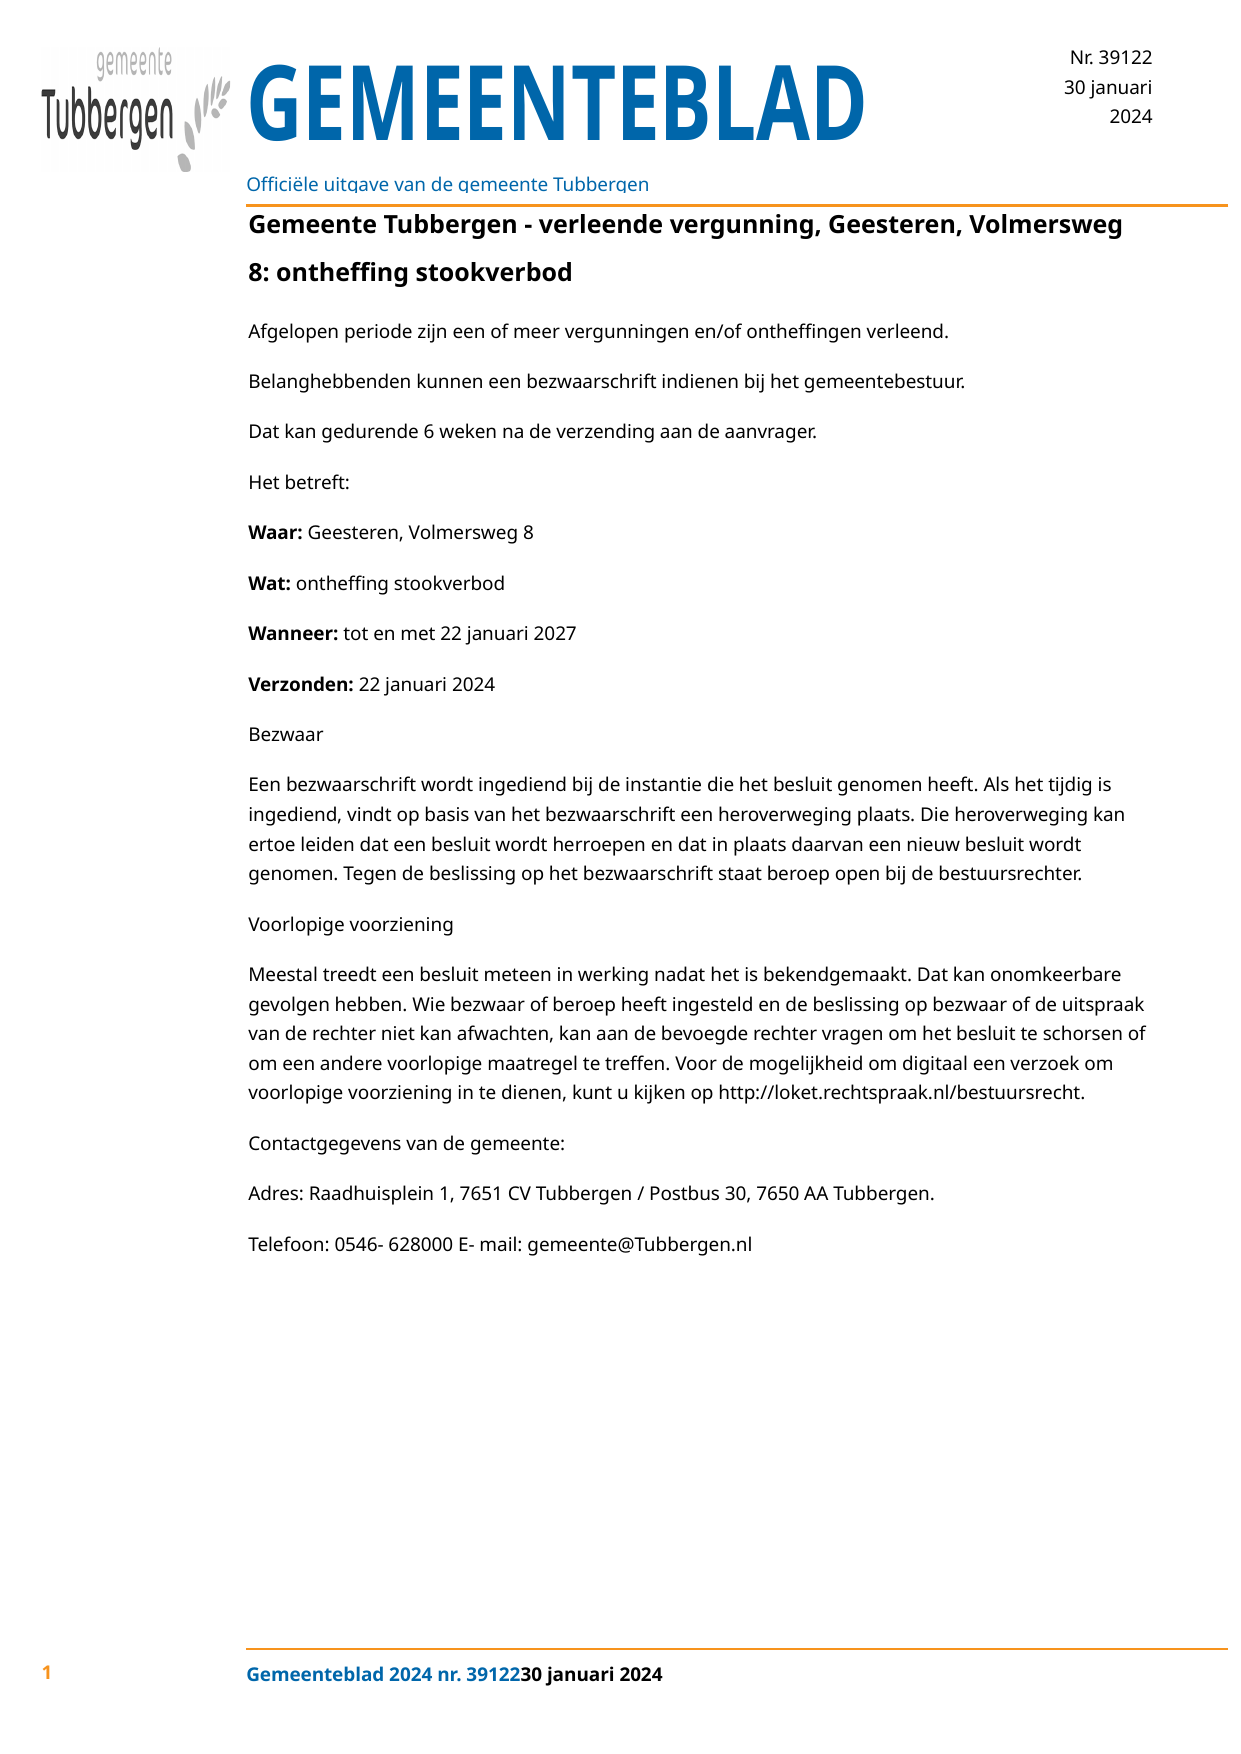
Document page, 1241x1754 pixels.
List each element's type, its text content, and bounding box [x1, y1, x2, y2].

text Belanghebbenden kunnen een bezwaarschrift indienen bij het gemeentebestuur. [248, 368, 1152, 394]
text Contactgegevens van de gemeente: [248, 1130, 1152, 1156]
text Adres: Raadhuisplein 1, 7651 CV Tubbergen / Postbus 30, 7650 AA Tubbergen. [248, 1180, 1152, 1206]
text Waar: Geesteren, Volmersweg 8 [248, 519, 1152, 545]
text Telefoon: 0546- 628000 E- mail: gemeente@Tubbergen.nl [248, 1231, 1152, 1257]
text Voorlopige voorziening [248, 911, 1152, 937]
text Het betreft: [248, 469, 1152, 495]
picture [41, 47, 231, 172]
text Afgelopen periode zijn een of meer vergunningen en/of ontheffingen verleend. [248, 318, 1152, 344]
text Gemeente Tubbergen - verleende vergunning, Geesteren, Volmersweg 8: ontheffing stookverbod [248, 207, 1152, 288]
text Wanneer: tot en met 22 januari 2027 [248, 620, 1152, 646]
text Bezwaar [248, 721, 1152, 747]
text Dat kan gedurende 6 weken na de verzending aan de aanvrager. [248, 419, 1152, 444]
text Wat: ontheffing stookverbod [248, 570, 1152, 596]
text Verzonden: 22 januari 2024 [248, 671, 1152, 697]
text Een bezwaarschrift wordt ingediend bij de instantie die het besluit genomen heeft. Als het tijdig is ingediend, vindt op basis van het bezwaarschrift een heroverweging plaats. Die heroverweging kan ertoe leiden dat een besluit wordt herroepen en dat in plaats daarvan een nieuw besluit wordt genomen. Tegen de beslissing op het bezwaarschrift staat beroep open bij de bestuursrechter. [248, 772, 1152, 886]
text Meestal treedt een besluit meteen in werking nadat het is bekendgemaakt. Dat kan onomkeerbare gevolgen hebben. Wie bezwaar of beroep heeft ingesteld en de beslissing op bezwaar of de uitspraak van de rechter niet kan afwachten, kan aan de bevoegde rechter vragen om het besluit te schorsen of om een andere voorlopige maatregel te treffen. Voor de mogelijkheid om digitaal een verzoek om voorlopige voorziening in te dienen, kunt u kijken op http://loket.rechtspraak.nl/bestuursrecht. [248, 961, 1152, 1105]
